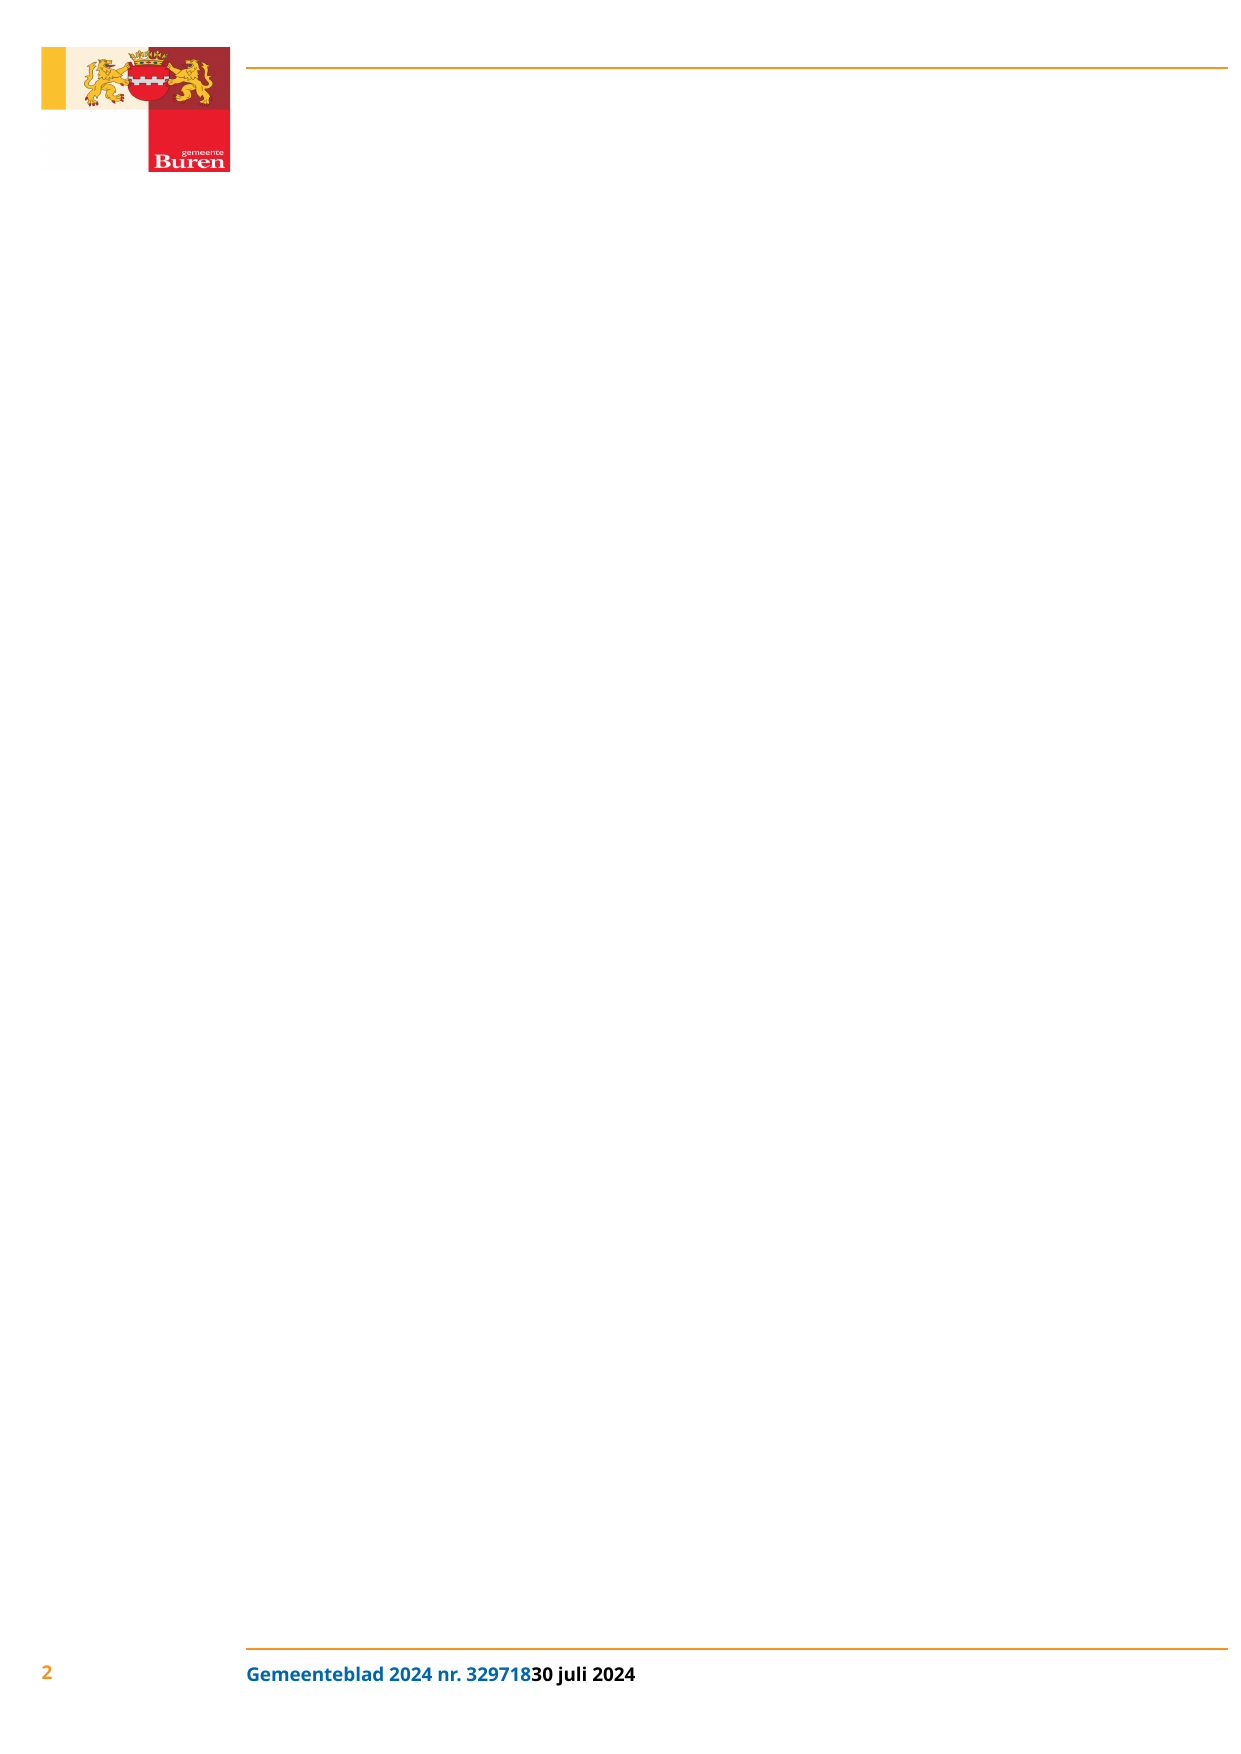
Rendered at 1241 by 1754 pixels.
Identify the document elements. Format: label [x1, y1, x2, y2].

picture [41, 47, 231, 172]
